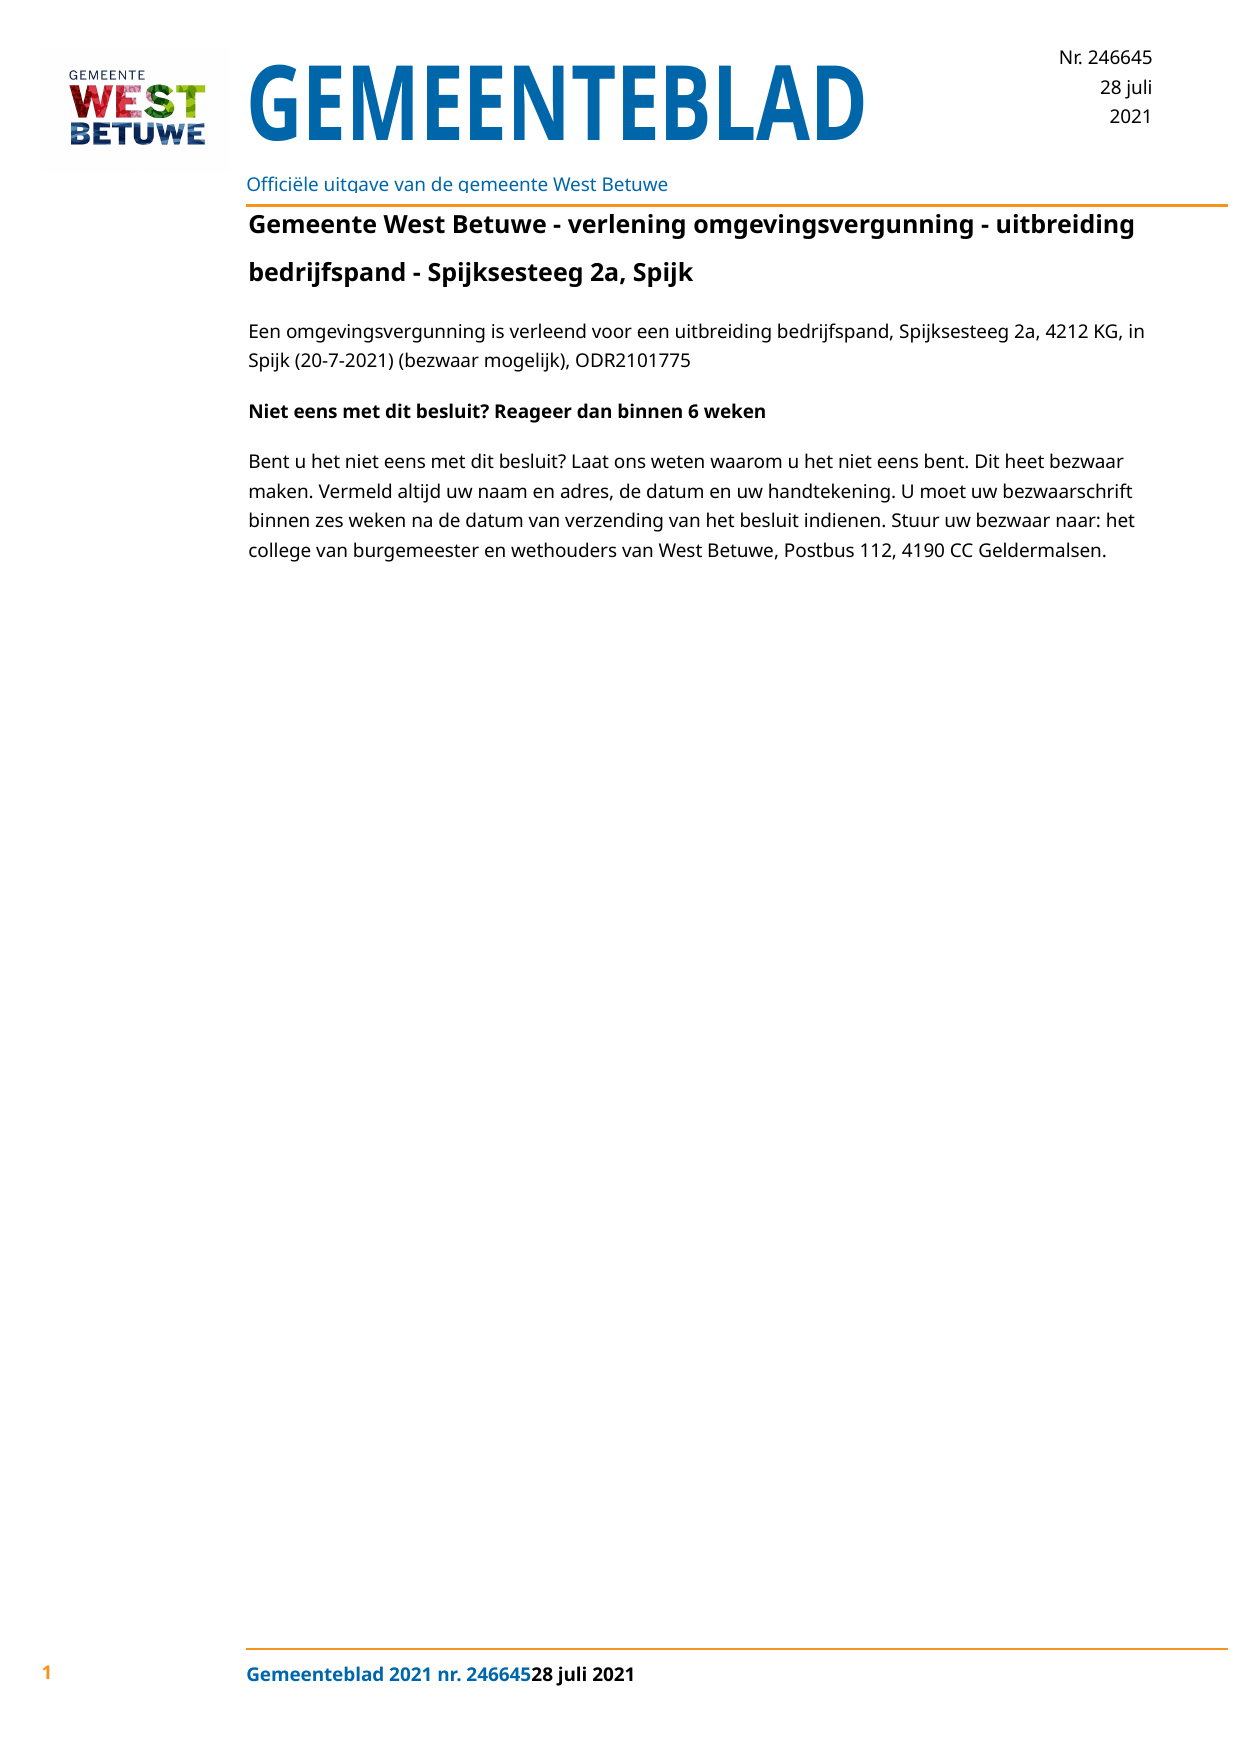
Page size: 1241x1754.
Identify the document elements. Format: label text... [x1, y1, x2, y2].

text Een omgevingsvergunning is verleend voor een uitbreiding bedrijfspand, Spijksesteeg 2a, 4212 KG, in Spijk (20-7-2021) (bezwaar mogelijk), ODR2101775 [248, 318, 1152, 373]
text Niet eens met dit besluit? Reageer dan binnen 6 weken [248, 398, 1152, 424]
text Bent u het niet eens met dit besluit? Laat ons weten waarom u het niet eens bent. Dit heet bezwaar maken. Vermeld altijd uw naam en adres, de datum en uw handtekening. U moet uw bezwaarschrift binnen zes weken na de datum van verzending van het besluit indienen. Stuur uw bezwaar naar: het college van burgemeester en wethouders van West Betuwe, Postbus 112, 4190 CC Geldermalsen. [248, 448, 1152, 563]
picture [41, 47, 231, 172]
text Gemeente West Betuwe - verlening omgevingsvergunning - uitbreiding bedrijfspand - Spijksesteeg 2a, Spijk [248, 207, 1152, 288]
